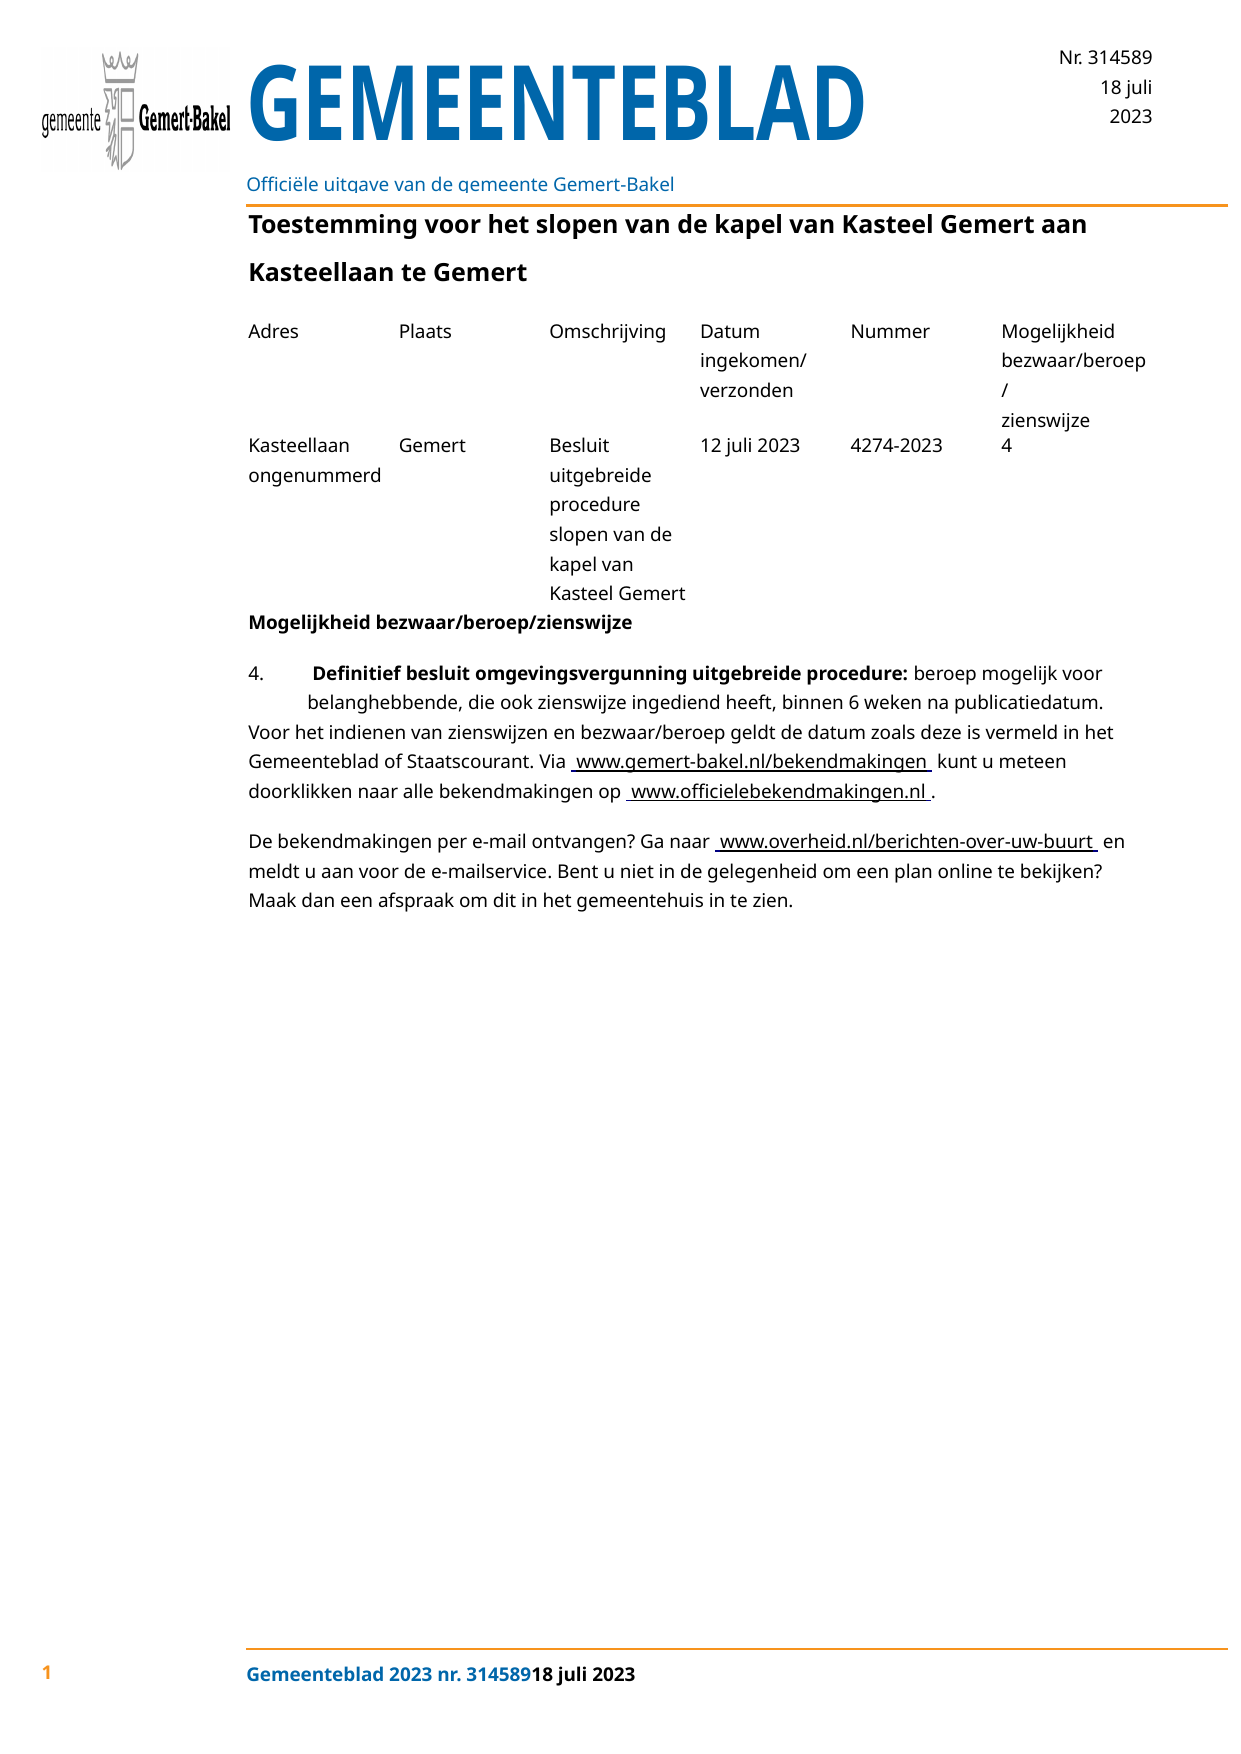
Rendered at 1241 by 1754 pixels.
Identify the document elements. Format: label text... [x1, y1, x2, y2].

table_cell Kasteellaan ongenummerd [248, 433, 398, 606]
table_header Mogelijkheid bezwaar/beroep/ zienswijze [1001, 318, 1152, 432]
table_cell 4274-2023 [850, 433, 1001, 606]
text Voor het indienen van zienswijzen en bezwaar/beroep geldt de datum zoals deze is vermeld in het Gemeenteblad of Staatscourant. Via www.gemert-bakel.nl/bekendmakingen kunt u meteen doorklikken naar alle bekendmakingen op www.officielebekendmakingen.nl . [248, 719, 1152, 804]
list Definitief besluit omgevingsvergunning uitgebreide procedure: beroep mogelijk voor belanghebbende, die ook zienswijze ingediend heeft, binnen 6 weken na publicatiedatum. [248, 660, 1152, 715]
table_cell Gemert [399, 433, 549, 606]
text De bekendmakingen per e-mail ontvangen? Ga naar www.overheid.nl/berichten-over-uw-buurt en meldt u aan voor de e-mailservice. Bent u niet in de gelegenheid om een plan online te bekijken? Maak dan een afspraak om dit in het gemeentehuis in te zien. [248, 828, 1152, 913]
picture [41, 47, 231, 172]
table_header Omschrijving [549, 318, 700, 432]
table_cell 4 [1001, 433, 1152, 606]
table_header Datum ingekomen/ verzonden [700, 318, 850, 432]
table_header Nummer [850, 318, 1001, 432]
table_cell 12 juli 2023 [700, 433, 850, 606]
table_cell Besluit uitgebreide procedure slopen van de kapel van Kasteel Gemert [549, 433, 700, 606]
text Toestemming voor het slopen van de kapel van Kasteel Gemert aan Kasteellaan te Gemert [248, 207, 1152, 288]
table_header Adres [248, 318, 398, 432]
text Mogelijkheid bezwaar/beroep/zienswijze [248, 609, 1152, 635]
table_header Plaats [399, 318, 549, 432]
